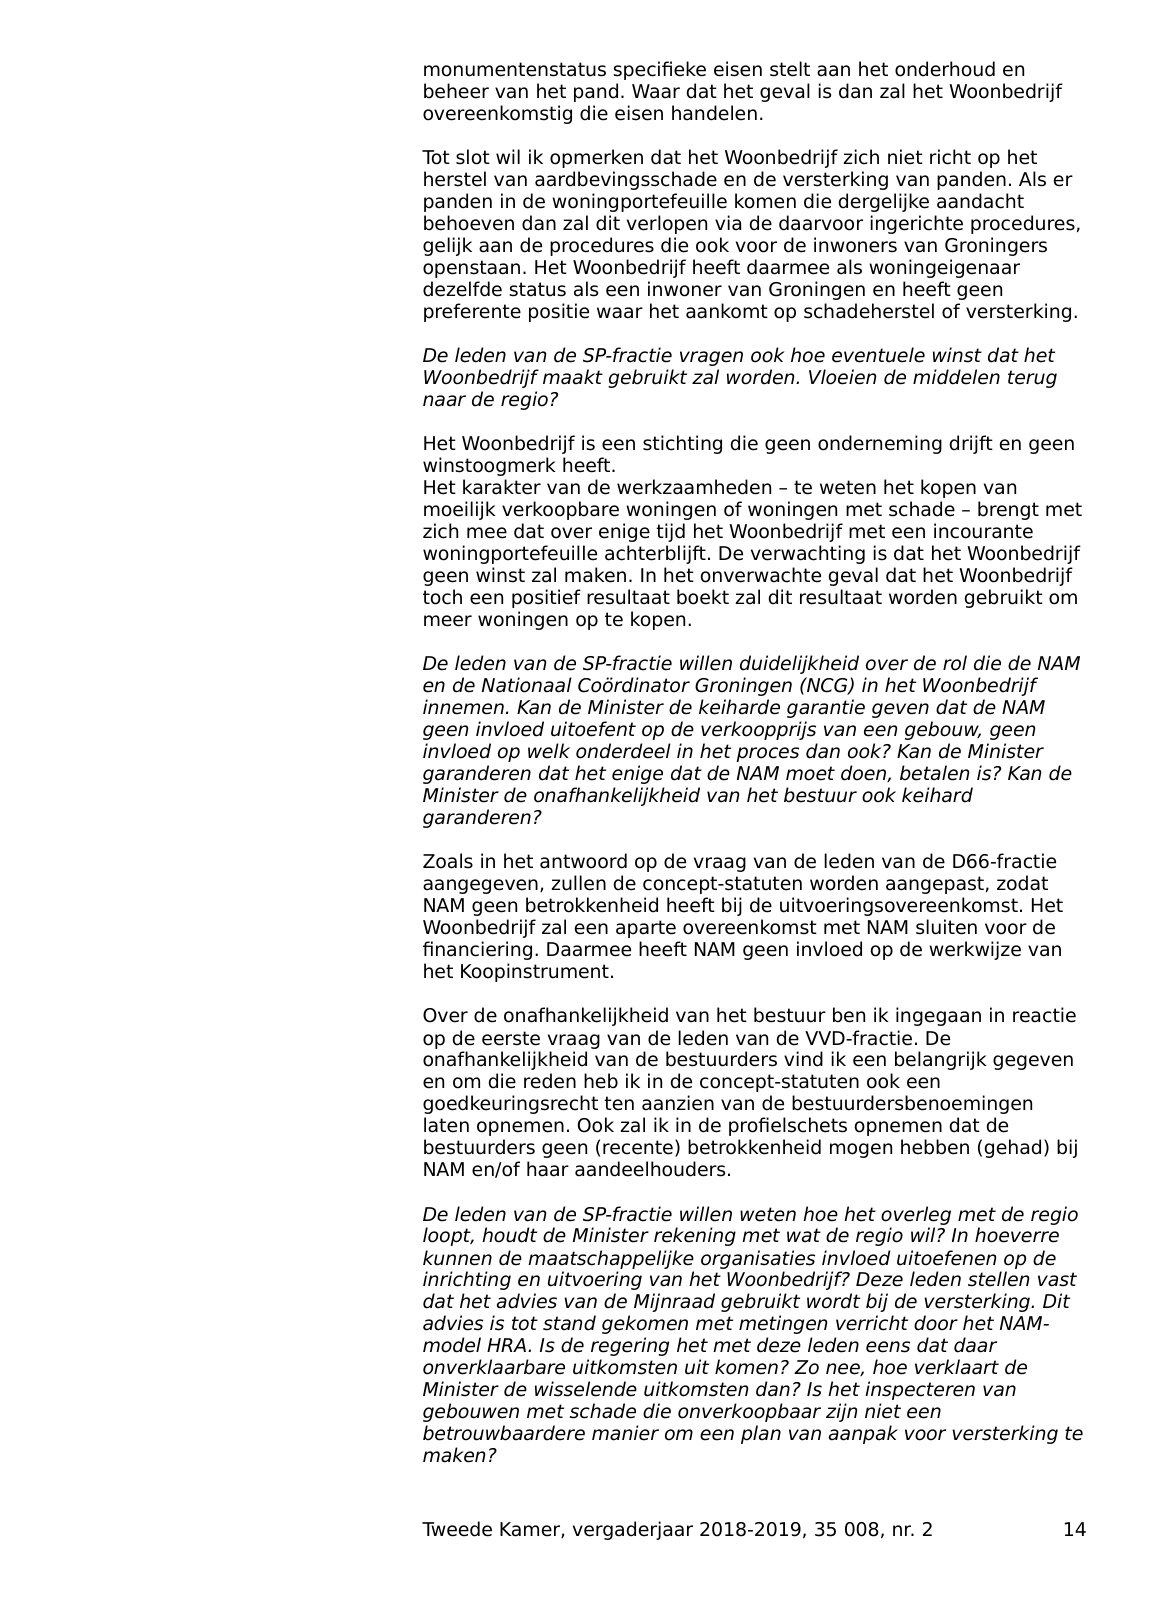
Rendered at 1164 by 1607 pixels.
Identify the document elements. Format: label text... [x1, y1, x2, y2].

text Het karakter van de werkzaamheden – te weten het kopen van moeilijk verkoopbare woningen of woningen met schade – brengt met zich mee dat over enige tijd het Woonbedrijf met een incourante woningportefeuille achterblijft. De verwachting is dat het Woonbedrijf geen winst zal maken. In het onverwachte geval dat het Woonbedrijf toch een positief resultaat boekt zal dit resultaat worden gebruikt om meer woningen op te kopen. [422, 477, 1087, 631]
text De leden van de SP-fractie willen duidelijkheid over de rol die de NAM en de Nationaal Coördinator Groningen (NCG) in het Woonbedrijf innemen. Kan de Minister de keiharde garantie geven dat de NAM geen invloed uitoefent op de verkoopprijs van een gebouw, geen invloed op welk onderdeel in het proces dan ook? Kan de Minister garanderen dat het enige dat de NAM moet doen, betalen is? Kan de Minister de onafhankelijkheid van het bestuur ook keihard garanderen? [422, 653, 1087, 829]
text Zoals in het antwoord op de vraag van de leden van de D66-fractie aangegeven, zullen de concept-statuten worden aangepast, zodat NAM geen betrokkenheid heeft bij de uitvoeringsovereenkomst. Het Woonbedrijf zal een aparte overeenkomst met NAM sluiten voor de financiering. Daarmee heeft NAM geen invloed op de werkwijze van het Koopinstrument. [422, 851, 1087, 983]
text De leden van de SP-fractie vragen ook hoe eventuele winst dat het Woonbedrijf maakt gebruikt zal worden. Vloeien de middelen terug naar de regio? [422, 345, 1087, 411]
text Het Woonbedrijf is een stichting die geen onderneming drijft en geen winstoogmerk heeft. [422, 433, 1087, 477]
text Over de onafhankelijkheid van het bestuur ben ik ingegaan in reactie op de eerste vraag van de leden van de VVD-fractie. De onafhankelijkheid van de bestuurders vind ik een belangrijk gegeven en om die reden heb ik in de concept-statuten ook een goedkeuringsrecht ten aanzien van de bestuurdersbenoemingen laten opnemen. Ook zal ik in de profielschets opnemen dat de bestuurders geen (recente) betrokkenheid mogen hebben (gehad) bij NAM en/of haar aandeelhouders. [422, 1005, 1087, 1181]
text monumentenstatus specifieke eisen stelt aan het onderhoud en beheer van het pand. Waar dat het geval is dan zal het Woonbedrijf overeenkomstig die eisen handelen. [422, 59, 1087, 125]
text Tot slot wil ik opmerken dat het Woonbedrijf zich niet richt op het herstel van aardbevingsschade en de versterking van panden. Als er panden in de woningportefeuille komen die dergelijke aandacht behoeven dan zal dit verlopen via de daarvoor ingerichte procedures, gelijk aan de procedures die ook voor de inwoners van Groningers openstaan. Het Woonbedrijf heeft daarmee als woningeigenaar dezelfde status als een inwoner van Groningen en heeft geen preferente positie waar het aankomt op schadeherstel of versterking. [422, 147, 1087, 323]
text De leden van de SP-fractie willen weten hoe het overleg met de regio loopt, houdt de Minister rekening met wat de regio wil? In hoeverre kunnen de maatschappelijke organisaties invloed uitoefenen op de inrichting en uitvoering van het Woonbedrijf? Deze leden stellen vast dat het advies van de Mijnraad gebruikt wordt bij de versterking. Dit advies is tot stand gekomen met metingen verricht door het NAM-model HRA. Is de regering het met deze leden eens dat daar onverklaarbare uitkomsten uit komen? Zo nee, hoe verklaart de Minister de wisselende uitkomsten dan? Is het inspecteren van gebouwen met schade die onverkoopbaar zijn niet een betrouwbaardere manier om een plan van aanpak voor versterking te maken? [422, 1203, 1087, 1467]
